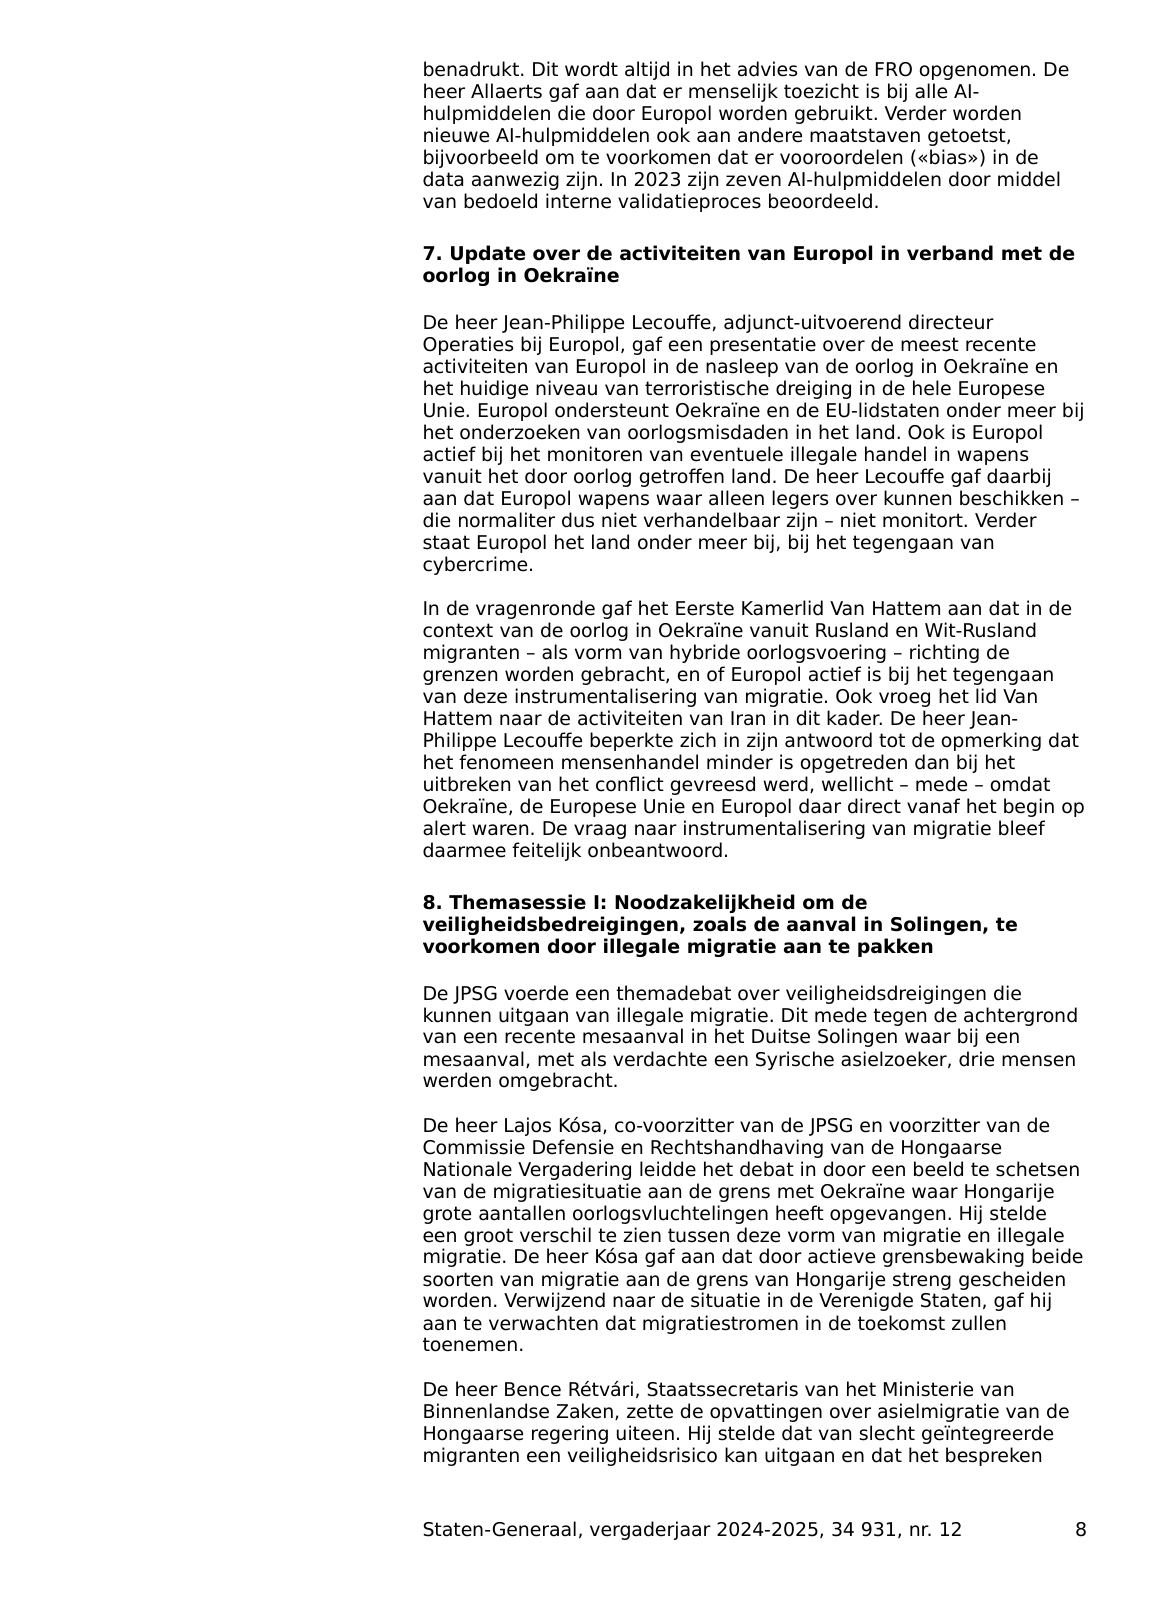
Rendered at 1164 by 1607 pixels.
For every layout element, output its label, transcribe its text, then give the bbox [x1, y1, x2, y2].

text De heer Jean-Philippe Lecouffe, adjunct-uitvoerend directeur Operaties bij Europol, gaf een presentatie over de meest recente activiteiten van Europol in de nasleep van de oorlog in Oekraïne en het huidige niveau van terroristische dreiging in de hele Europese Unie. Europol ondersteunt Oekraïne en de EU-lidstaten onder meer bij het onderzoeken van oorlogsmisdaden in het land. Ook is Europol actief bij het monitoren van eventuele illegale handel in wapens vanuit het door oorlog getroffen land. De heer Lecouffe gaf daarbij aan dat Europol wapens waar alleen legers over kunnen beschikken – die normaliter dus niet verhandelbaar zijn – niet monitort. Verder staat Europol het land onder meer bij, bij het tegengaan van cybercrime. [422, 312, 1087, 576]
text In de vragenronde gaf het Eerste Kamerlid Van Hattem aan dat in de context van de oorlog in Oekraïne vanuit Rusland en Wit-Rusland migranten – als vorm van hybride oorlogsvoering – richting de grenzen worden gebracht, en of Europol actief is bij het tegengaan van deze instrumentalisering van migratie. Ook vroeg het lid Van Hattem naar de activiteiten van Iran in dit kader. De heer Jean-Philippe Lecouffe beperkte zich in zijn antwoord tot de opmerking dat het fenomeen mensenhandel minder is opgetreden dan bij het uitbreken van het conflict gevreesd werd, wellicht – mede – omdat Oekraïne, de Europese Unie en Europol daar direct vanaf het begin op alert waren. De vraag naar instrumentalisering van migratie bleef daarmee feitelijk onbeantwoord. [422, 598, 1087, 862]
subtitle 8. Themasessie I: Noodzakelijkheid om de veiligheidsbedreigingen, zoals de aanval in Solingen, te voorkomen door illegale migratie aan te pakken [422, 892, 1087, 957]
text De heer Lajos Kósa, co-voorzitter van de JPSG en voorzitter van de Commissie Defensie en Rechtshandhaving van de Hongaarse Nationale Vergadering leidde het debat in door een beeld te schetsen van de migratiesituatie aan de grens met Oekraïne waar Hongarije grote aantallen oorlogsvluchtelingen heeft opgevangen. Hij stelde een groot verschil te zien tussen deze vorm van migratie en illegale migratie. De heer Kósa gaf aan dat door actieve grensbewaking beide soorten van migratie aan de grens van Hongarije streng gescheiden worden. Verwijzend naar de situatie in de Verenigde Staten, gaf hij aan te verwachten dat migratiestromen in de toekomst zullen toenemen. [422, 1114, 1087, 1356]
text De heer Bence Rétvári, Staatssecretaris van het Ministerie van Binnenlandse Zaken, zette de opvattingen over asielmigratie van de Hongaarse regering uiteen. Hij stelde dat van slecht geïntegreerde migranten een veiligheidsrisico kan uitgaan en dat het bespreken [422, 1378, 1087, 1466]
subtitle 7. Update over de activiteiten van Europol in verband met de oorlog in Oekraïne [422, 243, 1087, 287]
text De JPSG voerde een themadebat over veiligheidsdreigingen die kunnen uitgaan van illegale migratie. Dit mede tegen de achtergrond van een recente mesaanval in het Duitse Solingen waar bij een mesaanval, met als verdachte een Syrische asielzoeker, drie mensen werden omgebracht. [422, 982, 1087, 1092]
text benadrukt. Dit wordt altijd in het advies van de FRO opgenomen. De heer Allaerts gaf aan dat er menselijk toezicht is bij alle AI-hulpmiddelen die door Europol worden gebruikt. Verder worden nieuwe AI-hulpmiddelen ook aan andere maatstaven getoetst, bijvoorbeeld om te voorkomen dat er vooroordelen («bias») in de data aanwezig zijn. In 2023 zijn zeven AI-hulpmiddelen door middel van bedoeld interne validatieproces beoordeeld. [422, 59, 1087, 213]
